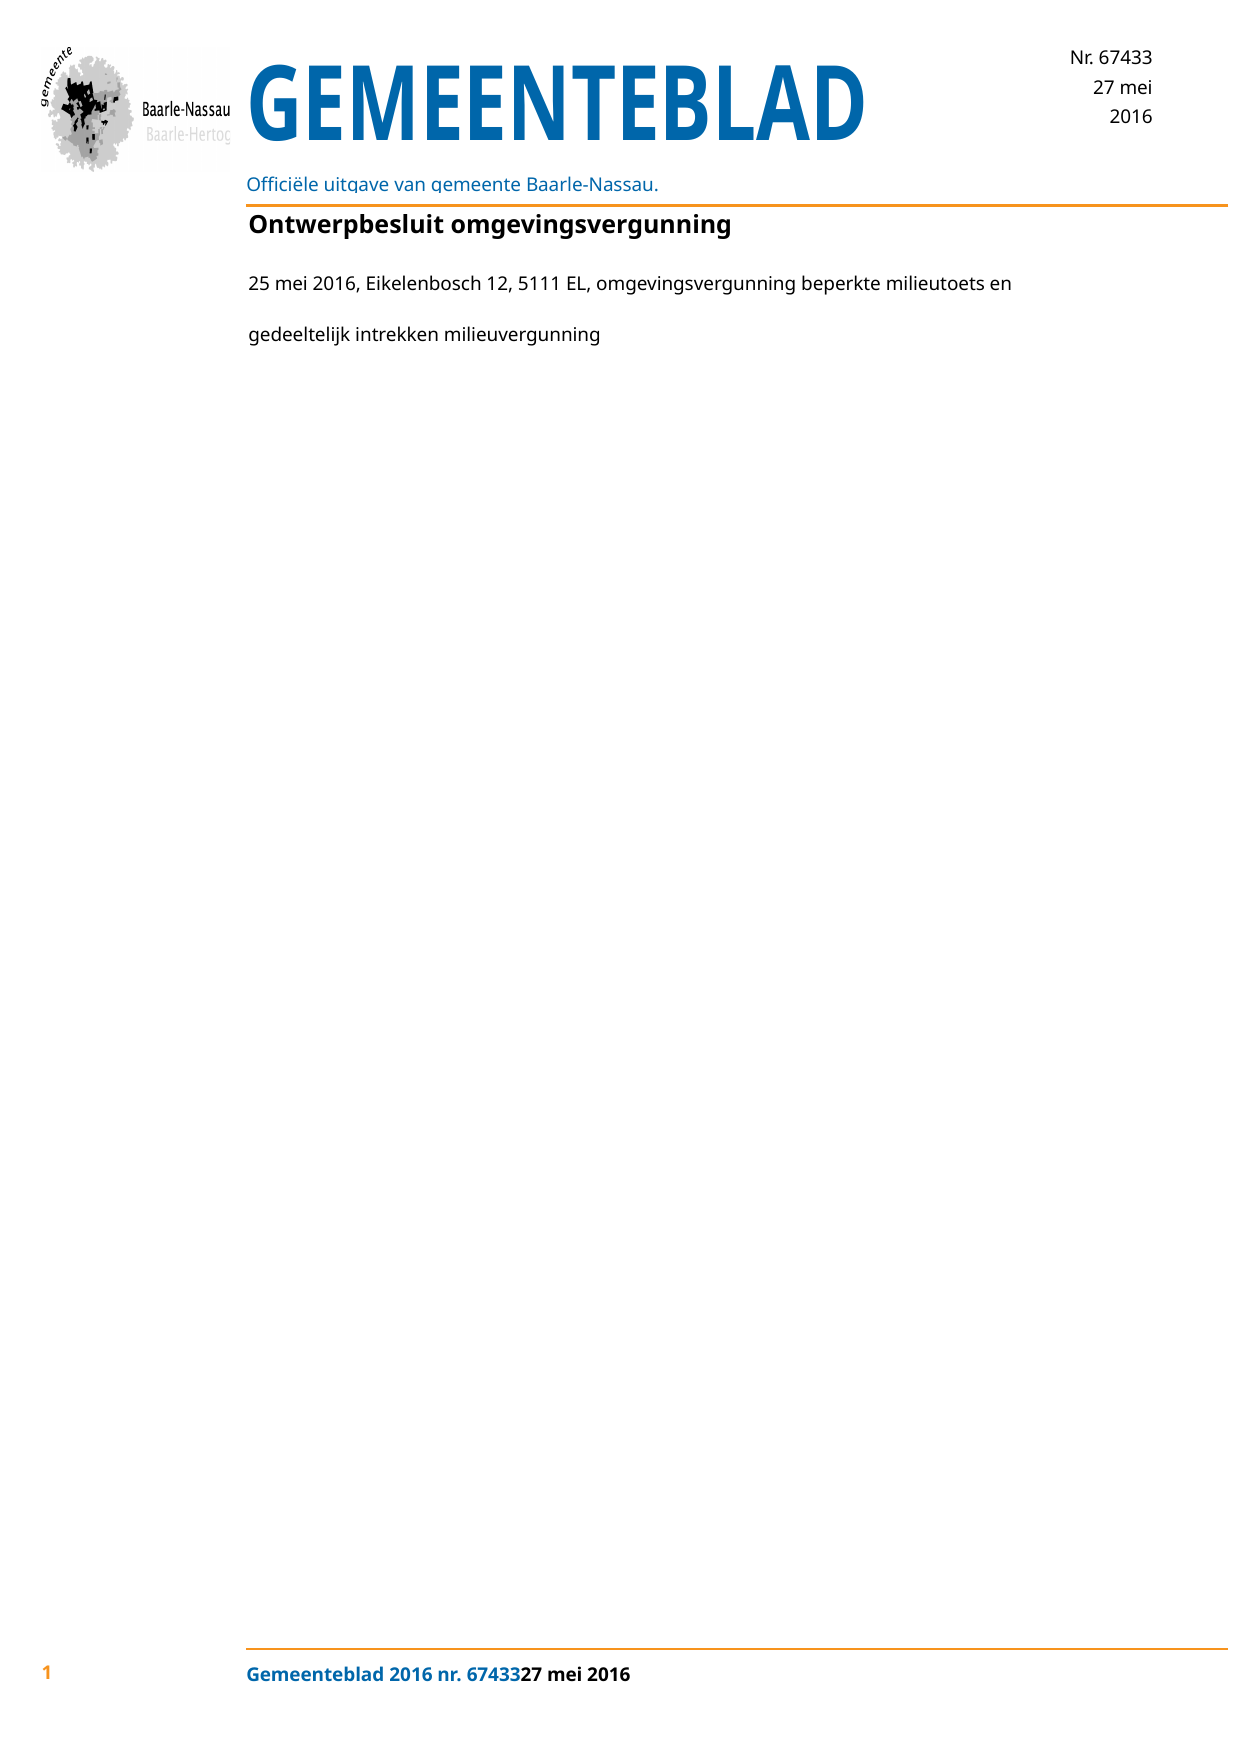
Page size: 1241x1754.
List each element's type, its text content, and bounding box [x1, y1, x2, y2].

text Ontwerpbesluit omgevingsvergunning [248, 207, 1152, 241]
picture [41, 47, 231, 172]
text 25 mei 2016, Eikelenbosch 12, 5111 EL, omgevingsvergunning beperkte milieutoets en [248, 270, 1152, 296]
text gedeeltelijk intrekken milieuvergunning [248, 321, 1152, 346]
